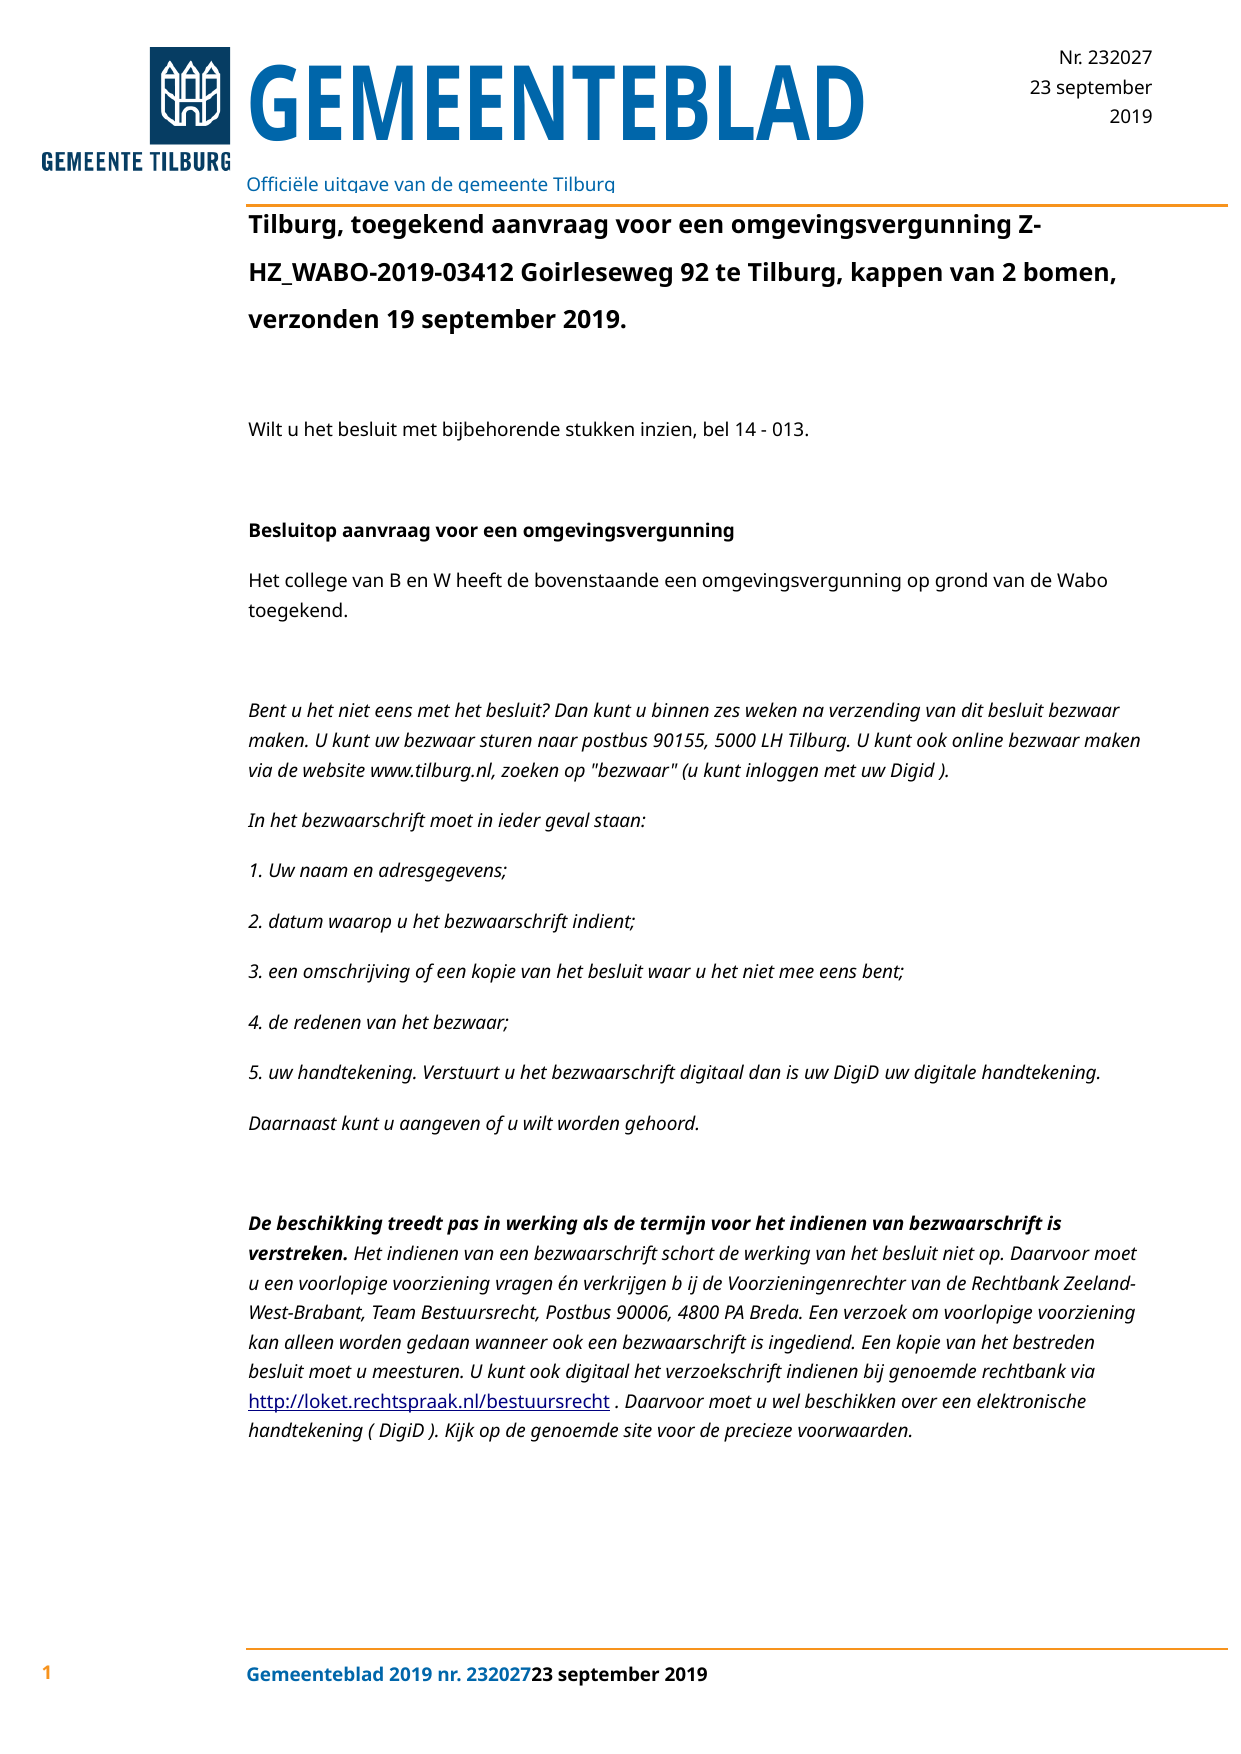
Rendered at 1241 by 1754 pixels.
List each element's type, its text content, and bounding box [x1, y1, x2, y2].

text Tilburg, toegekend aanvraag voor een omgevingsvergunning Z-HZ_WABO-2019-03412 Goirleseweg 92 te Tilburg, kappen van 2 bomen, verzonden 19 september 2019. [248, 207, 1152, 336]
text Bent u het niet eens met het besluit? Dan kunt u binnen zes weken na verzending van dit besluit bezwaar maken. U kunt uw bezwaar sturen naar postbus 90155, 5000 LH Tilburg. U kunt ook online bezwaar maken via de website www.tilburg.nl, zoeken op "bezwaar" (u kunt inloggen met uw Digid ). [248, 698, 1152, 782]
text Wilt u het besluit met bijbehorende stukken inzien, bel 14 - 013. [248, 416, 1152, 442]
text In het bezwaarschrift moet in ieder geval staan: [248, 807, 1152, 833]
text Besluitop aanvraag voor een omgevingsvergunning [248, 517, 1152, 542]
text 5. uw handtekening. Verstuurt u het bezwaarschrift digitaal dan is uw DigiD uw digitale handtekening. [248, 1059, 1152, 1085]
text 2. datum waarop u het bezwaarschrift indient; [248, 908, 1152, 934]
picture [41, 47, 231, 172]
text 1. Uw naam en adresgegevens; [248, 858, 1152, 883]
text De beschikking treedt pas in werking als de termijn voor het indienen van bezwaarschrift is verstreken. Het indienen van een bezwaarschrift schort de werking van het besluit niet op. Daarvoor moet u een voorlopige voorziening vragen én verkrijgen b ij de Voorzieningenrechter van de Rechtbank Zeeland-West-Brabant, Team Bestuursrecht, Postbus 90006, 4800 PA Breda. Een verzoek om voorlopige voorziening kan alleen worden gedaan wanneer ook een bezwaarschrift is ingediend. Een kopie van het bestreden besluit moet u meesturen. U kunt ook digitaal het verzoekschrift indienen bij genoemde rechtbank via http://loket.rechtspraak.nl/bestuursrecht . Daarvoor moet u wel beschikken over een elektronische handtekening ( DigiD ). Kijk op de genoemde site voor de precieze voorwaarden. [248, 1211, 1152, 1443]
text 3. een omschrijving of een kopie van het besluit waar u het niet mee eens bent; [248, 958, 1152, 984]
text 4. de redenen van het bezwaar; [248, 1009, 1152, 1034]
text Daarnaast kunt u aangeven of u wilt worden gehoord. [248, 1110, 1152, 1135]
text Het college van B en W heeft de bovenstaande een omgevingsvergunning op grond van de Wabo toegekend. [248, 567, 1152, 622]
